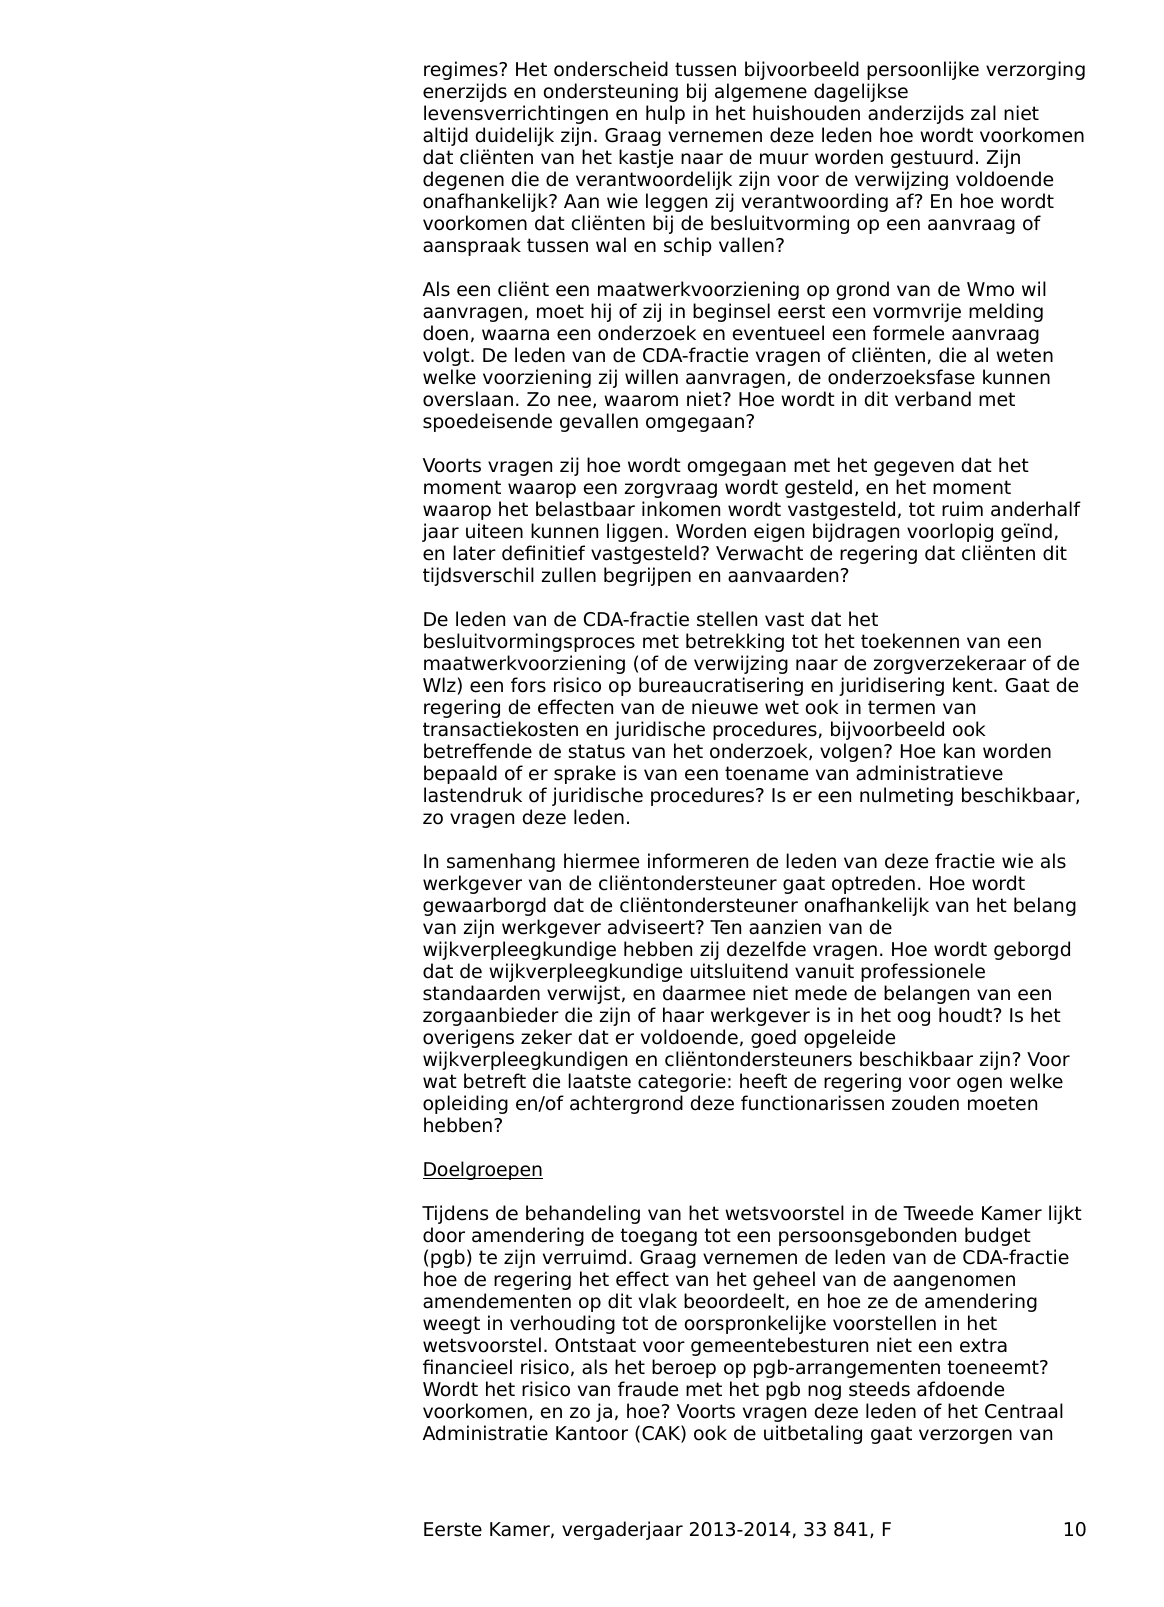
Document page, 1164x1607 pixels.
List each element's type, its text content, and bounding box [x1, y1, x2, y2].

text Voorts vragen zij hoe wordt omgegaan met het gegeven dat het moment waarop een zorgvraag wordt gesteld, en het moment waarop het belastbaar inkomen wordt vastgesteld, tot ruim anderhalf jaar uiteen kunnen liggen. Worden eigen bijdragen voorlopig geïnd, en later definitief vastgesteld? Verwacht de regering dat cliënten dit tijdsverschil zullen begrijpen en aanvaarden? [422, 455, 1087, 587]
text Tijdens de behandeling van het wetsvoorstel in de Tweede Kamer lijkt door amendering de toegang tot een persoonsgebonden budget (pgb) te zijn verruimd. Graag vernemen de leden van de CDA-fractie hoe de regering het effect van het geheel van de aangenomen amendementen op dit vlak beoordeelt, en hoe ze de amendering weegt in verhouding tot de oorspronkelijke voorstellen in het wetsvoorstel. Ontstaat voor gemeentebesturen niet een extra financieel risico, als het beroep op pgb-arrangementen toeneemt? Wordt het risico van fraude met het pgb nog steeds afdoende voorkomen, en zo ja, hoe? Voorts vragen deze leden of het Centraal Administratie Kantoor (CAK) ook de uitbetaling gaat verzorgen van [422, 1203, 1087, 1445]
text In samenhang hiermee informeren de leden van deze fractie wie als werkgever van de cliëntondersteuner gaat optreden. Hoe wordt gewaarborgd dat de cliëntondersteuner onafhankelijk van het belang van zijn werkgever adviseert? Ten aanzien van de wijkverpleegkundige hebben zij dezelfde vragen. Hoe wordt geborgd dat de wijkverpleegkundige uitsluitend vanuit professionele standaarden verwijst, en daarmee niet mede de belangen van een zorgaanbieder die zijn of haar werkgever is in het oog houdt? Is het overigens zeker dat er voldoende, goed opgeleide wijkverpleegkundigen en cliëntondersteuners beschikbaar zijn? Voor wat betreft die laatste categorie: heeft de regering voor ogen welke opleiding en/of achtergrond deze functionarissen zouden moeten hebben? [422, 851, 1087, 1137]
subtitle Doelgroepen [422, 1159, 1087, 1181]
text Als een cliënt een maatwerkvoorziening op grond van de Wmo wil aanvragen, moet hij of zij in beginsel eerst een vormvrije melding doen, waarna een onderzoek en eventueel een formele aanvraag volgt. De leden van de CDA-fractie vragen of cliënten, die al weten welke voorziening zij willen aanvragen, de onderzoeksfase kunnen overslaan. Zo nee, waarom niet? Hoe wordt in dit verband met spoedeisende gevallen omgegaan? [422, 279, 1087, 433]
text De leden van de CDA-fractie stellen vast dat het besluitvormingsproces met betrekking tot het toekennen van een maatwerkvoorziening (of de verwijzing naar de zorgverzekeraar of de Wlz) een fors risico op bureaucratisering en juridisering kent. Gaat de regering de effecten van de nieuwe wet ook in termen van transactiekosten en juridische procedures, bijvoorbeeld ook betreffende de status van het onderzoek, volgen? Hoe kan worden bepaald of er sprake is van een toename van administratieve lastendruk of juridische procedures? Is er een nulmeting beschikbaar, zo vragen deze leden. [422, 609, 1087, 829]
text regimes? Het onderscheid tussen bijvoorbeeld persoonlijke verzorging enerzijds en ondersteuning bij algemene dagelijkse levensverrichtingen en hulp in het huishouden anderzijds zal niet altijd duidelijk zijn. Graag vernemen deze leden hoe wordt voorkomen dat cliënten van het kastje naar de muur worden gestuurd. Zijn degenen die de verantwoordelijk zijn voor de verwijzing voldoende onafhankelijk? Aan wie leggen zij verantwoording af? En hoe wordt voorkomen dat cliënten bij de besluitvorming op een aanvraag of aanspraak tussen wal en schip vallen? [422, 59, 1087, 257]
